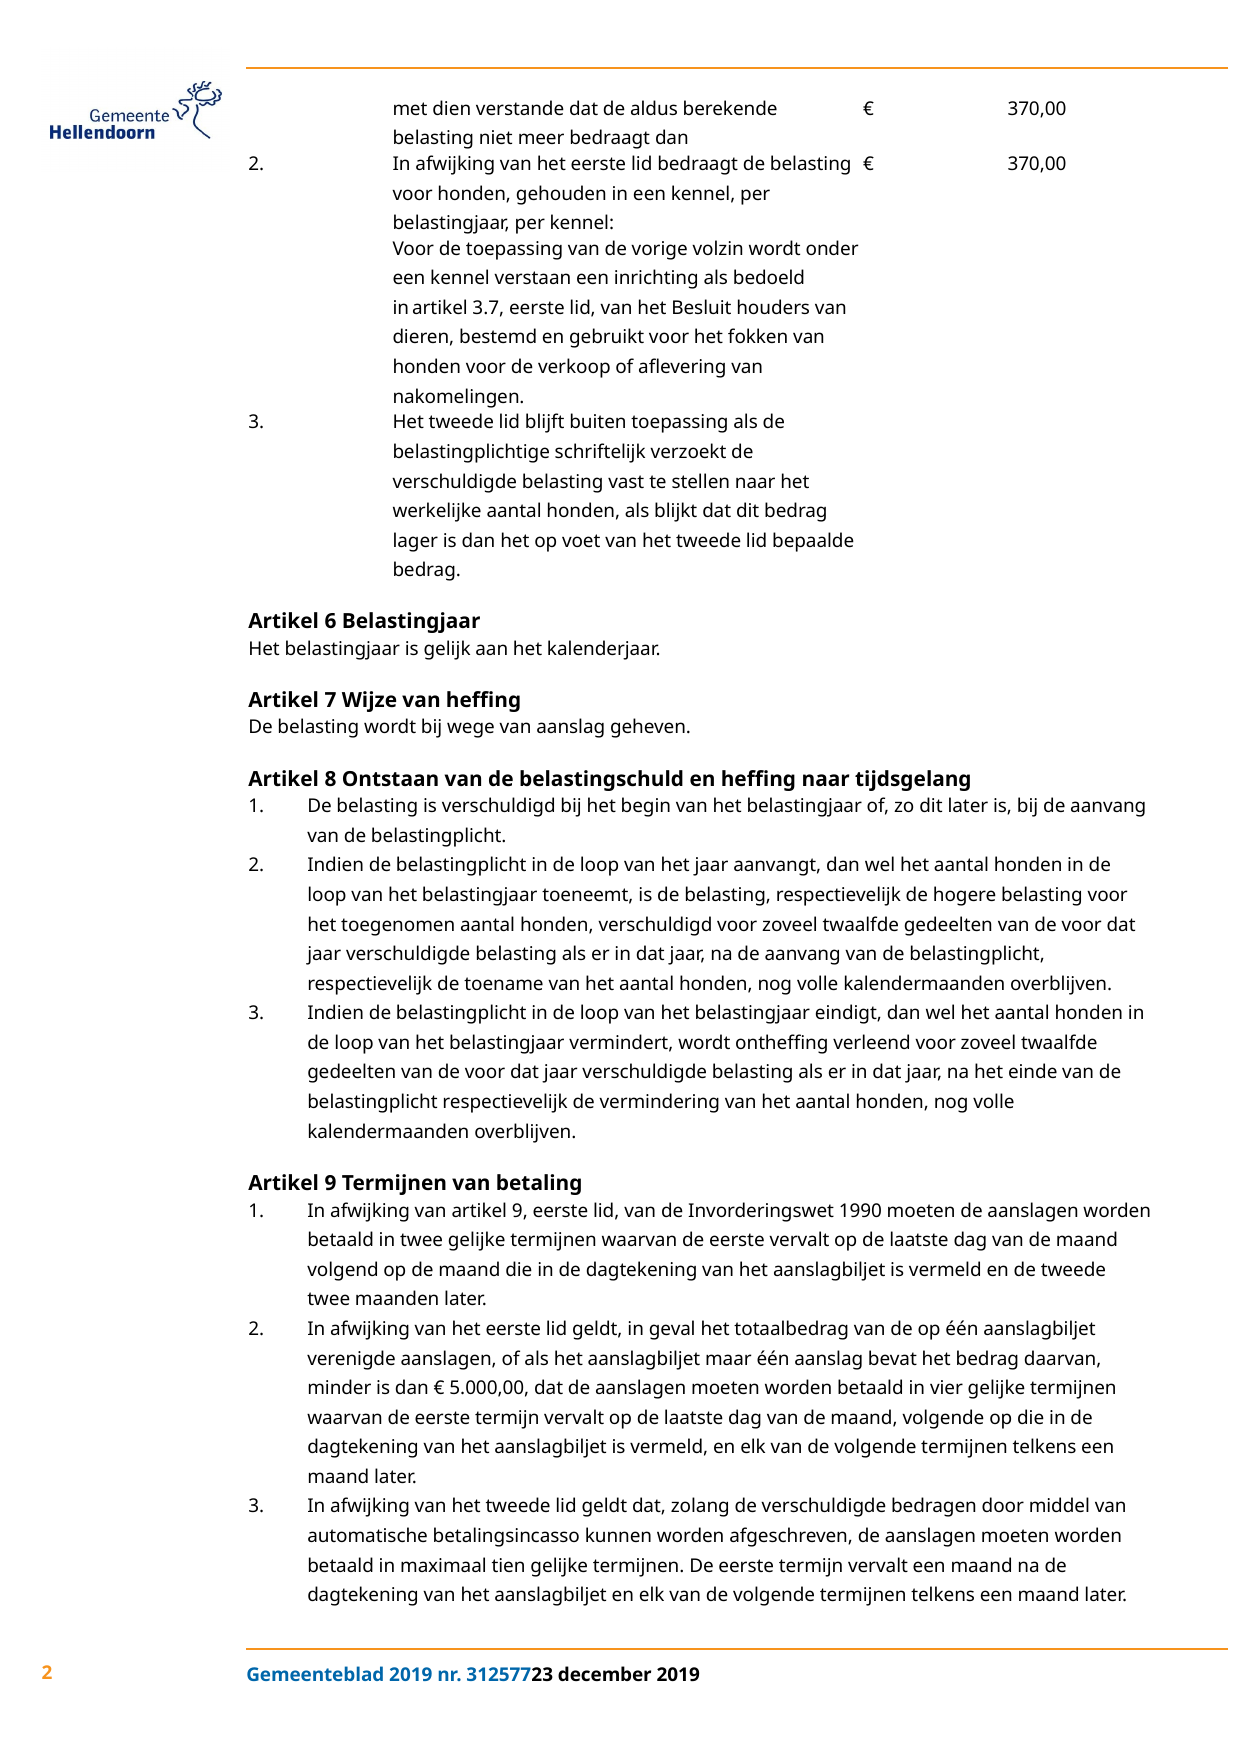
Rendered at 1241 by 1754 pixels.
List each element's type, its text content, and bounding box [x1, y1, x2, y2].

table_cell [248, 235, 392, 409]
table_cell 2. [248, 150, 392, 235]
table_cell 370,00 [1007, 150, 1152, 235]
table_cell 370,00 [1007, 95, 1152, 150]
table_cell Voor de toepassing van de vorige volzin wordt onder een kennel verstaan een inrichting als bedoeld in artikel 3.7, eerste lid, van het Besluit houders van dieren, bestemd en gebruikt voor het fokken van honden voor de verkoop of aflevering van nakomelingen. [392, 235, 863, 409]
list Indien de belastingplicht in de loop van het jaar aanvangt, dan wel het aantal honden in de loop van het belastingjaar toeneemt, is de belasting, respectievelijk de hogere belasting voor het toegenomen aantal honden, verschuldigd voor zoveel twaalfde gedeelten van de voor dat jaar verschuldigde belasting als er in dat jaar, na de aanvang van de belastingplicht, respectievelijk de toename van het aantal honden, nog volle kalendermaanden overblijven. [248, 852, 1152, 996]
table_cell [1007, 409, 1152, 582]
text De belasting wordt bij wege van aanslag geheven. [248, 714, 1152, 739]
list De belasting is verschuldigd bij het begin van het belastingjaar of, zo dit later is, bij de aanvang van de belastingplicht. [248, 792, 1152, 848]
table_cell Het tweede lid blijft buiten toepassing als de belastingplichtige schriftelijk verzoekt de verschuldigde belasting vast te stellen naar het werkelijke aantal honden, als blijkt dat dit bedrag lager is dan het op voet van het tweede lid bepaalde bedrag. [392, 409, 863, 582]
table_cell met dien verstande dat de aldus berekende belasting niet meer bedraagt dan [392, 95, 863, 150]
list In afwijking van het tweede lid geldt dat, zolang de verschuldigde bedragen door middel van automatische betalingsincasso kunnen worden afgeschreven, de aanslagen moeten worden betaald in maximaal tien gelijke termijnen. De eerste termijn vervalt een maand na de dagtekening van het aanslagbiljet en elk van de volgende termijnen telkens een maand later. [248, 1493, 1152, 1607]
text Het belastingjaar is gelijk aan het kalenderjaar. [248, 635, 1152, 661]
table_cell [863, 235, 1007, 409]
table_cell 3. [248, 409, 392, 582]
list In afwijking van artikel 9, eerste lid, van de Invorderingswet 1990 moeten de aanslagen worden betaald in twee gelijke termijnen waarvan de eerste vervalt op de laatste dag van de maand volgend op de maand die in de dagtekening van het aanslagbiljet is vermeld en de tweede twee maanden later. [248, 1197, 1152, 1311]
table_cell [1007, 235, 1152, 409]
table_cell € [863, 150, 1007, 235]
text Artikel 8 Ontstaan van de belastingschuld en heffing naar tijdsgelang [248, 764, 1152, 792]
picture [41, 47, 231, 172]
text Artikel 7 Wijze van heffing [248, 685, 1152, 714]
text Artikel 9 Termijnen van betaling [248, 1168, 1152, 1197]
list Indien de belastingplicht in de loop van het belastingjaar eindigt, dan wel het aantal honden in de loop van het belastingjaar vermindert, wordt ontheffing verleend voor zoveel twaalfde gedeelten van de voor dat jaar verschuldigde belasting als er in dat jaar, na het einde van de belastingplicht respectievelijk de vermindering van het aantal honden, nog volle kalendermaanden overblijven. [248, 999, 1152, 1144]
table_cell € [863, 95, 1007, 150]
text Artikel 6 Belastingjaar [248, 606, 1152, 635]
table_cell In afwijking van het eerste lid bedraagt de belasting voor honden, gehouden in een kennel, per belastingjaar, per kennel: [392, 150, 863, 235]
table_cell [248, 95, 392, 150]
table_cell [863, 409, 1007, 582]
list In afwijking van het eerste lid geldt, in geval het totaalbedrag van de op één aanslagbiljet verenigde aanslagen, of als het aanslagbiljet maar één aanslag bevat het bedrag daarvan, minder is dan € 5.000,00, dat de aanslagen moeten worden betaald in vier gelijke termijnen waarvan de eerste termijn vervalt op de laatste dag van de maand, volgende op die in de dagtekening van het aanslagbiljet is vermeld, en elk van de volgende termijnen telkens een maand later. [248, 1315, 1152, 1489]
